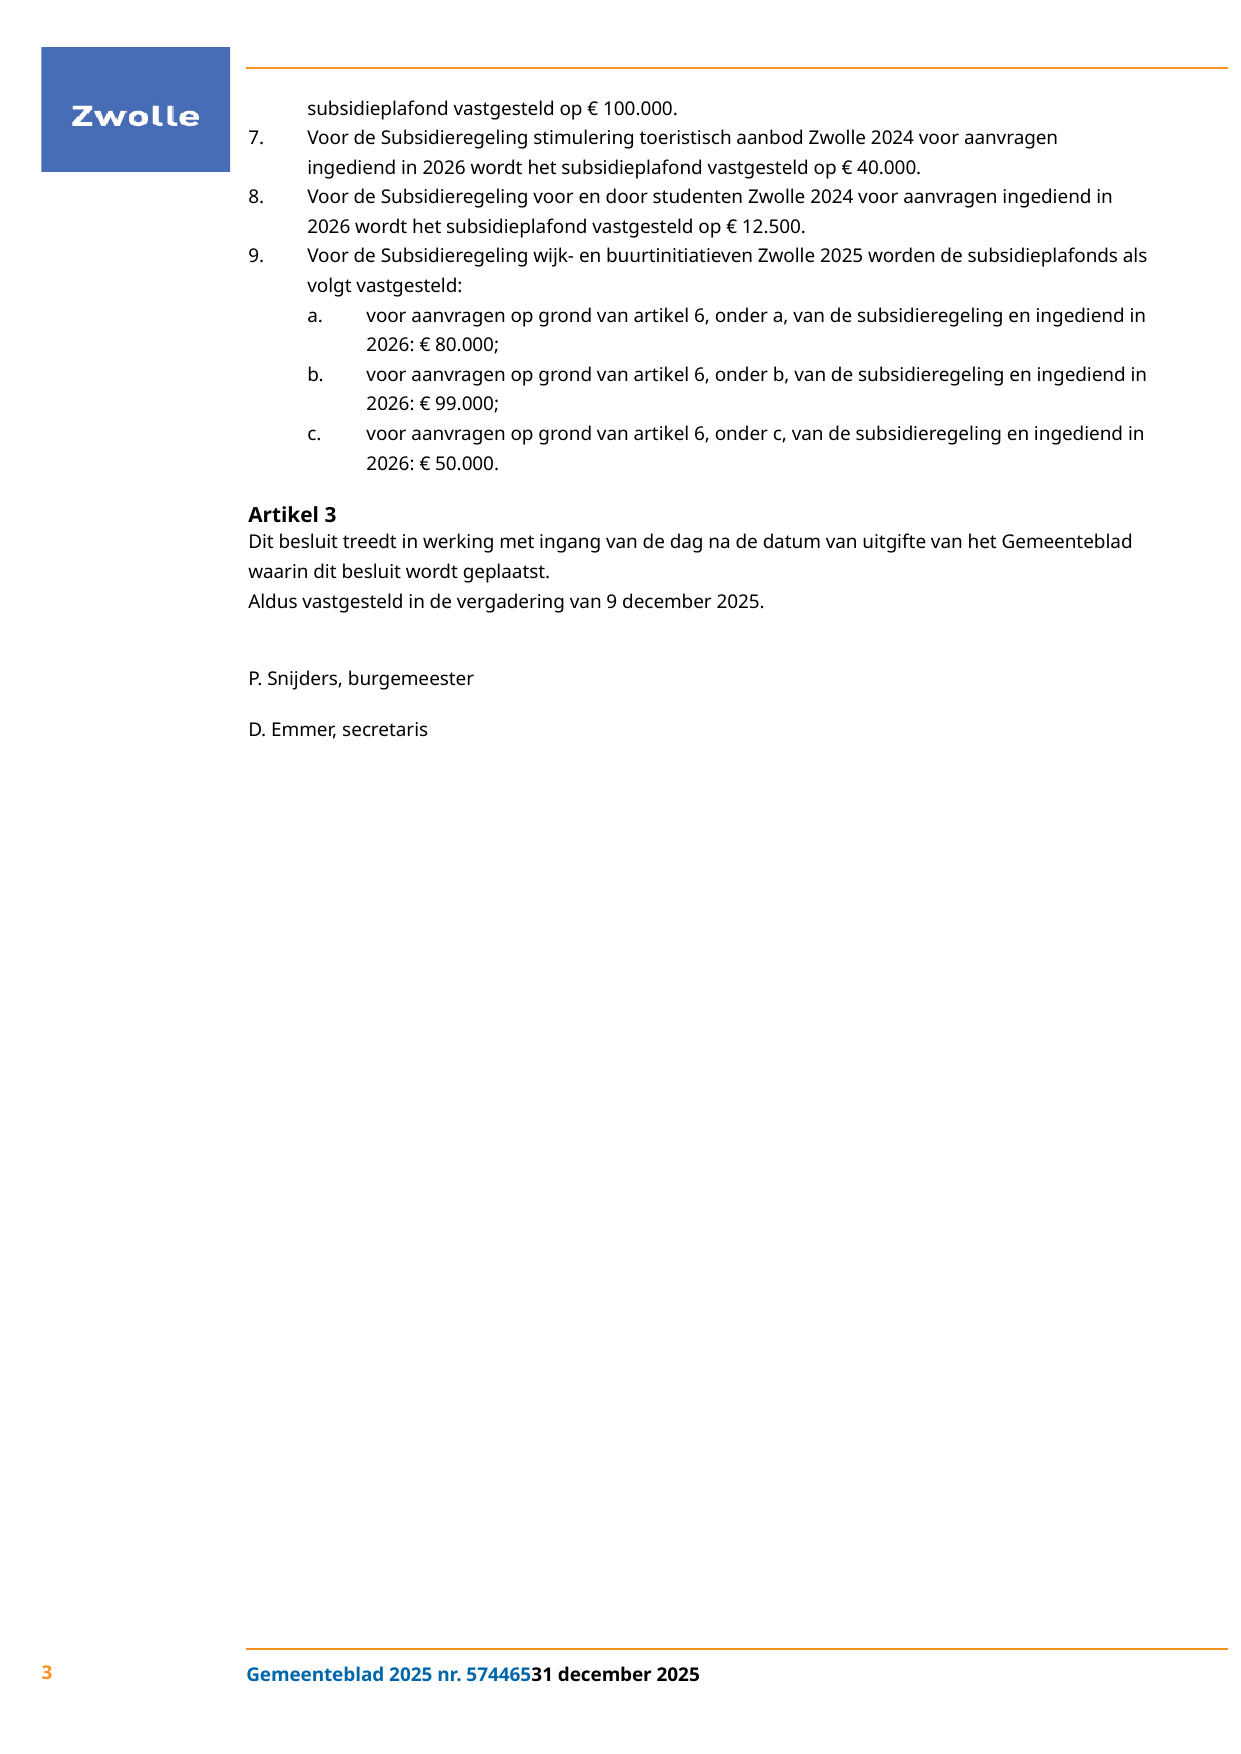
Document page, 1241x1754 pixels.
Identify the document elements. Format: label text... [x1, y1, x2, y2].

text P. Snijders, burgemeester [248, 665, 1152, 691]
list Voor de Subsidieregeling stimulering toeristisch aanbod Zwolle 2024 voor aanvragen ingediend in 2026 wordt het subsidieplafond vastgesteld op € 40.000. [248, 124, 1152, 180]
list voor aanvragen op grond van artikel 6, onder c, van de subsidieregeling en ingediend in 2026: € 50.000. [307, 420, 1152, 476]
list Voor de Subsidieregeling wijk- en buurtinitiatieven Zwolle 2025 worden de subsidieplafonds als volgt vastgesteld: [248, 243, 1152, 298]
list voor aanvragen op grond van artikel 6, onder b, van de subsidieregeling en ingediend in 2026: € 99.000; [307, 361, 1152, 416]
text Dit besluit treedt in werking met ingang van de dag na de datum van uitgifte van het Gemeenteblad waarin dit besluit wordt geplaatst. [248, 529, 1152, 584]
list Voor de Subsidieregeling voor en door studenten Zwolle 2024 voor aanvragen ingediend in 2026 wordt het subsidieplafond vastgesteld op € 12.500. [248, 183, 1152, 239]
picture [41, 47, 231, 172]
text Artikel 3 [248, 500, 1152, 529]
list subsidieplafond vastgesteld op € 100.000. [248, 95, 1152, 121]
text D. Emmer, secretaris [248, 716, 1152, 742]
list voor aanvragen op grond van artikel 6, onder a, van de subsidieregeling en ingediend in 2026: € 80.000; [307, 302, 1152, 357]
text Aldus vastgesteld in de vergadering van 9 december 2025. [248, 588, 1152, 613]
